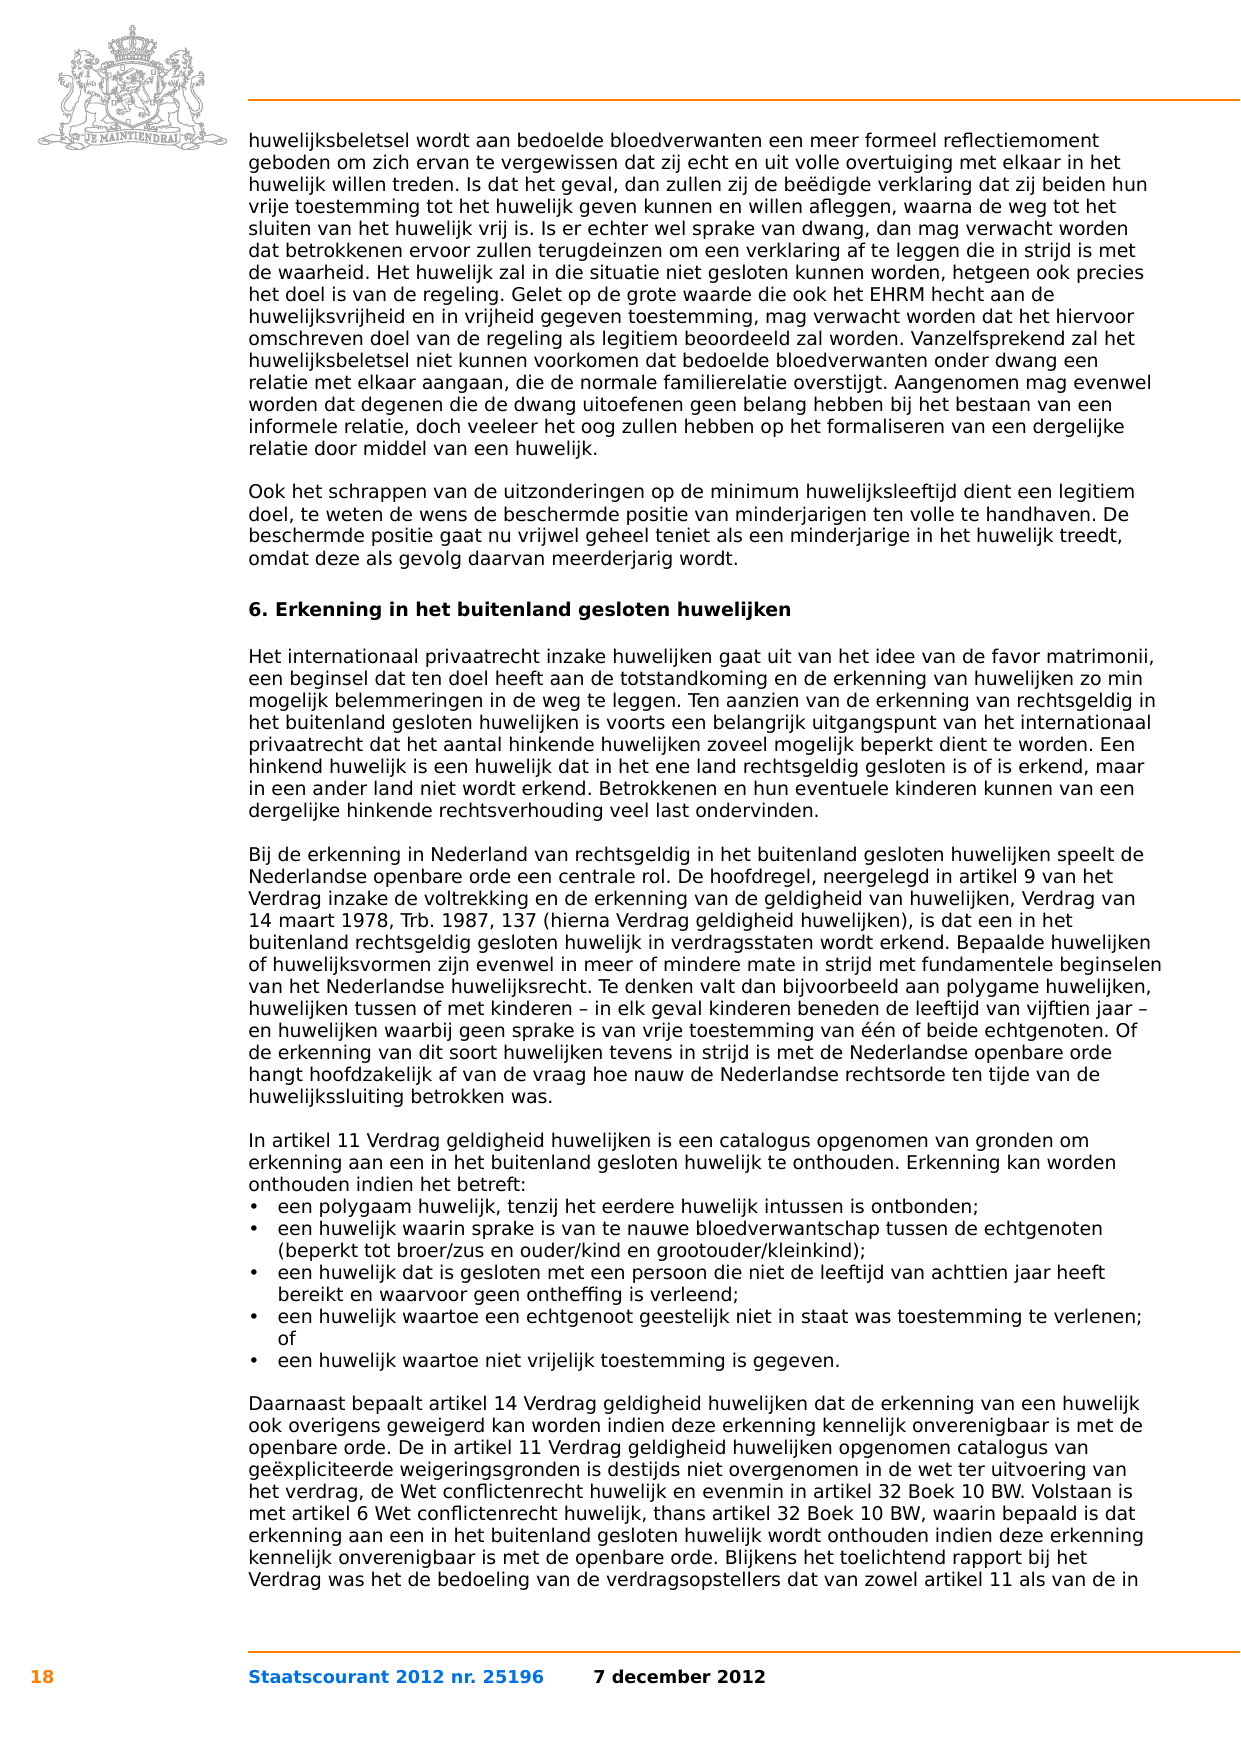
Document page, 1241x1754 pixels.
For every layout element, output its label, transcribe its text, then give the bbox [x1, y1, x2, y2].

text • een huwelijk waarin sprake is van te nauwe bloedverwantschap tussen de echtgenoten (beperkt tot broer/zus en ouder/kind en grootouder/kleinkind); [248, 1218, 1163, 1262]
text • een huwelijk waartoe niet vrijelijk toestemming is gegeven. [248, 1349, 1163, 1371]
text Ook het schrappen van de uitzonderingen op de minimum huwelijksleeftijd dient een legitiem doel, te weten de wens de beschermde positie van minderjarigen ten volle te handhaven. De beschermde positie gaat nu vrijwel geheel teniet als een minderjarige in het huwelijk treedt, omdat deze als gevolg daarvan meerderjarig wordt. [248, 481, 1163, 569]
text • een polygaam huwelijk, tenzij het eerdere huwelijk intussen is ontbonden; [248, 1196, 1163, 1218]
text In artikel 11 Verdrag geldigheid huwelijken is een catalogus opgenomen van gronden om erkenning aan een in het buitenland gesloten huwelijk te onthouden. Erkenning kan worden onthouden indien het betreft: [248, 1130, 1163, 1196]
subtitle 6. Erkenning in het buitenland gesloten huwelijken [248, 599, 1163, 621]
picture [38, 25, 227, 150]
text • een huwelijk dat is gesloten met een persoon die niet de leeftijd van achttien jaar heeft bereikt en waarvoor geen ontheffing is verleend; [248, 1262, 1163, 1306]
text Het internationaal privaatrecht inzake huwelijken gaat uit van het idee van de favor matrimonii, een beginsel dat ten doel heeft aan de totstandkoming en de erkenning van huwelijken zo min mogelijk belemmeringen in de weg te leggen. Ten aanzien van de erkenning van rechtsgeldig in het buitenland gesloten huwelijken is voorts een belangrijk uitgangspunt van het internationaal privaatrecht dat het aantal hinkende huwelijken zoveel mogelijk beperkt dient te worden. Een hinkend huwelijk is een huwelijk dat in het ene land rechtsgeldig gesloten is of is erkend, maar in een ander land niet wordt erkend. Betrokkenen en hun eventuele kinderen kunnen van een dergelijke hinkende rechtsverhouding veel last ondervinden. [248, 646, 1163, 822]
text Daarnaast bepaalt artikel 14 Verdrag geldigheid huwelijken dat de erkenning van een huwelijk ook overigens geweigerd kan worden indien deze erkenning kennelijk onverenigbaar is met de openbare orde. De in artikel 11 Verdrag geldigheid huwelijken opgenomen catalogus van geëxpliciteerde weigeringsgronden is destijds niet overgenomen in de wet ter uitvoering van het verdrag, de Wet conflictenrecht huwelijk en evenmin in artikel 32 Boek 10 BW. Volstaan is met artikel 6 Wet conflictenrecht huwelijk, thans artikel 32 Boek 10 BW, waarin bepaald is dat erkenning aan een in het buitenland gesloten huwelijk wordt onthouden indien deze erkenning kennelijk onverenigbaar is met de openbare orde. Blijkens het toelichtend rapport bij het Verdrag was het de bedoeling van de verdragsopstellers dat van zowel artikel 11 als van de in [248, 1393, 1163, 1591]
text • een huwelijk waartoe een echtgenoot geestelijk niet in staat was toestemming te verlenen; of [248, 1306, 1163, 1349]
text Bij de erkenning in Nederland van rechtsgeldig in het buitenland gesloten huwelijken speelt de Nederlandse openbare orde een centrale rol. De hoofdregel, neergelegd in artikel 9 van het Verdrag inzake de voltrekking en de erkenning van de geldigheid van huwelijken, Verdrag van 14 maart 1978, Trb. 1987, 137 (hierna Verdrag geldigheid huwelijken), is dat een in het buitenland rechtsgeldig gesloten huwelijk in verdragsstaten wordt erkend. Bepaalde huwelijken of huwelijksvormen zijn evenwel in meer of mindere mate in strijd met fundamentele beginselen van het Nederlandse huwelijksrecht. Te denken valt dan bijvoorbeeld aan polygame huwelijken, huwelijken tussen of met kinderen – in elk geval kinderen beneden de leeftijd van vijftien jaar – en huwelijken waarbij geen sprake is van vrije toestemming van één of beide echtgenoten. Of de erkenning van dit soort huwelijken tevens in strijd is met de Nederlandse openbare orde hangt hoofdzakelijk af van de vraag hoe nauw de Nederlandse rechtsorde ten tijde van de huwelijkssluiting betrokken was. [248, 844, 1163, 1108]
text huwelijksbeletsel wordt aan bedoelde bloedverwanten een meer formeel reflectiemoment geboden om zich ervan te vergewissen dat zij echt en uit volle overtuiging met elkaar in het huwelijk willen treden. Is dat het geval, dan zullen zij de beëdigde verklaring dat zij beiden hun vrije toestemming tot het huwelijk geven kunnen en willen afleggen, waarna de weg tot het sluiten van het huwelijk vrij is. Is er echter wel sprake van dwang, dan mag verwacht worden dat betrokkenen ervoor zullen terugdeinzen om een verklaring af te leggen die in strijd is met de waarheid. Het huwelijk zal in die situatie niet gesloten kunnen worden, hetgeen ook precies het doel is van de regeling. Gelet op de grote waarde die ook het EHRM hecht aan de huwelijksvrijheid en in vrijheid gegeven toestemming, mag verwacht worden dat het hiervoor omschreven doel van de regeling als legitiem beoordeeld zal worden. Vanzelfsprekend zal het huwelijksbeletsel niet kunnen voorkomen dat bedoelde bloedverwanten onder dwang een relatie met elkaar aangaan, die de normale familierelatie overstijgt. Aangenomen mag evenwel worden dat degenen die de dwang uitoefenen geen belang hebben bij het bestaan van een informele relatie, doch veeleer het oog zullen hebben op het formaliseren van een dergelijke relatie door middel van een huwelijk. [248, 130, 1163, 459]
